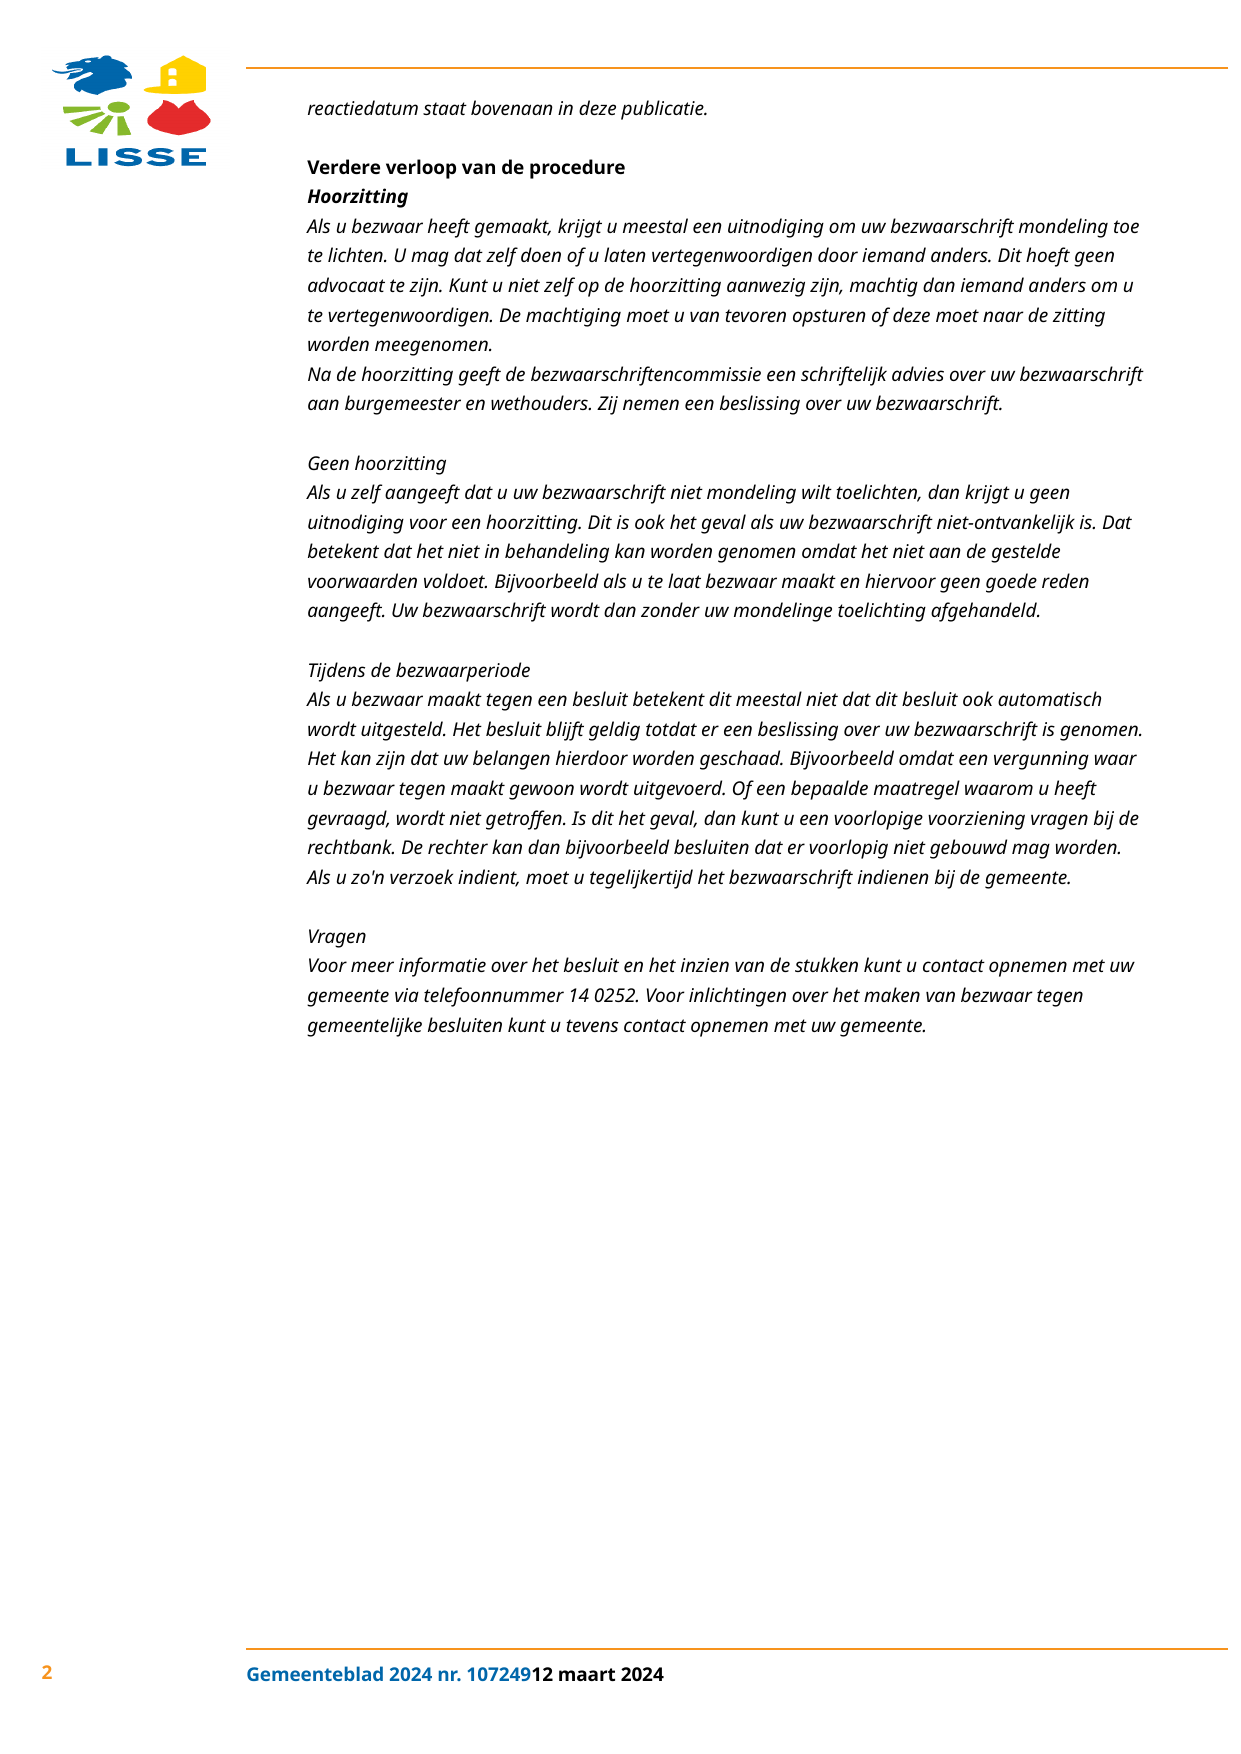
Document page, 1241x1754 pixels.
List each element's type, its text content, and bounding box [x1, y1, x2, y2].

picture [41, 47, 231, 172]
list Hoorzitting [248, 183, 1152, 209]
list Voor meer informatie over het besluit en het inzien van de stukken kunt u contact opnemen met uw gemeente via telefoonnummer 14 0252. Voor inlichtingen over het maken van bezwaar tegen gemeentelijke besluiten kunt u tevens contact opnemen met uw gemeente. [248, 953, 1152, 1038]
list Vragen [248, 923, 1152, 949]
list Geen hoorzitting [248, 450, 1152, 476]
list Als u zelf aangeeft dat u uw bezwaarschrift niet mondeling wilt toelichten, dan krijgt u geen uitnodiging voor een hoorzitting. Dit is ook het geval als uw bezwaarschrift niet-ontvankelijk is. Dat betekent dat het niet in behandeling kan worden genomen omdat het niet aan de gestelde voorwaarden voldoet. Bijvoorbeeld als u te laat bezwaar maakt en hiervoor geen goede reden aangeeft. Uw bezwaarschrift wordt dan zonder uw mondelinge toelichting afgehandeld. [248, 479, 1152, 623]
list Verdere verloop van de procedure [248, 154, 1152, 180]
list Als u bezwaar heeft gemaakt, krijgt u meestal een uitnodiging om uw bezwaarschrift mondeling toe te lichten. U mag dat zelf doen of u laten vertegenwoordigen door iemand anders. Dit hoeft geen advocaat te zijn. Kunt u niet zelf op de hoorzitting aanwezig zijn, machtig dan iemand anders om u te vertegenwoordigen. De machtiging moet u van tevoren opsturen of deze moet naar de zitting worden meegenomen. [248, 213, 1152, 357]
list reactiedatum staat bovenaan in deze publicatie. [248, 95, 1152, 121]
list Als u bezwaar maakt tegen een besluit betekent dit meestal niet dat dit besluit ook automatisch wordt uitgesteld. Het besluit blijft geldig totdat er een beslissing over uw bezwaarschrift is genomen. Het kan zijn dat uw belangen hierdoor worden geschaad. Bijvoorbeeld omdat een vergunning waar u bezwaar tegen maakt gewoon wordt uitgevoerd. Of een bepaalde maatregel waarom u heeft gevraagd, wordt niet getroffen. Is dit het geval, dan kunt u een voorlopige voorziening vragen bij de rechtbank. De rechter kan dan bijvoorbeeld besluiten dat er voorlopig niet gebouwd mag worden. Als u zo'n verzoek indient, moet u tegelijkertijd het bezwaarschrift indienen bij de gemeente. [248, 686, 1152, 890]
list Tijdens de bezwaarperiode [248, 657, 1152, 683]
list Na de hoorzitting geeft de bezwaarschriftencommissie een schriftelijk advies over uw bezwaarschrift aan burgemeester en wethouders. Zij nemen een beslissing over uw bezwaarschrift. [248, 361, 1152, 416]
